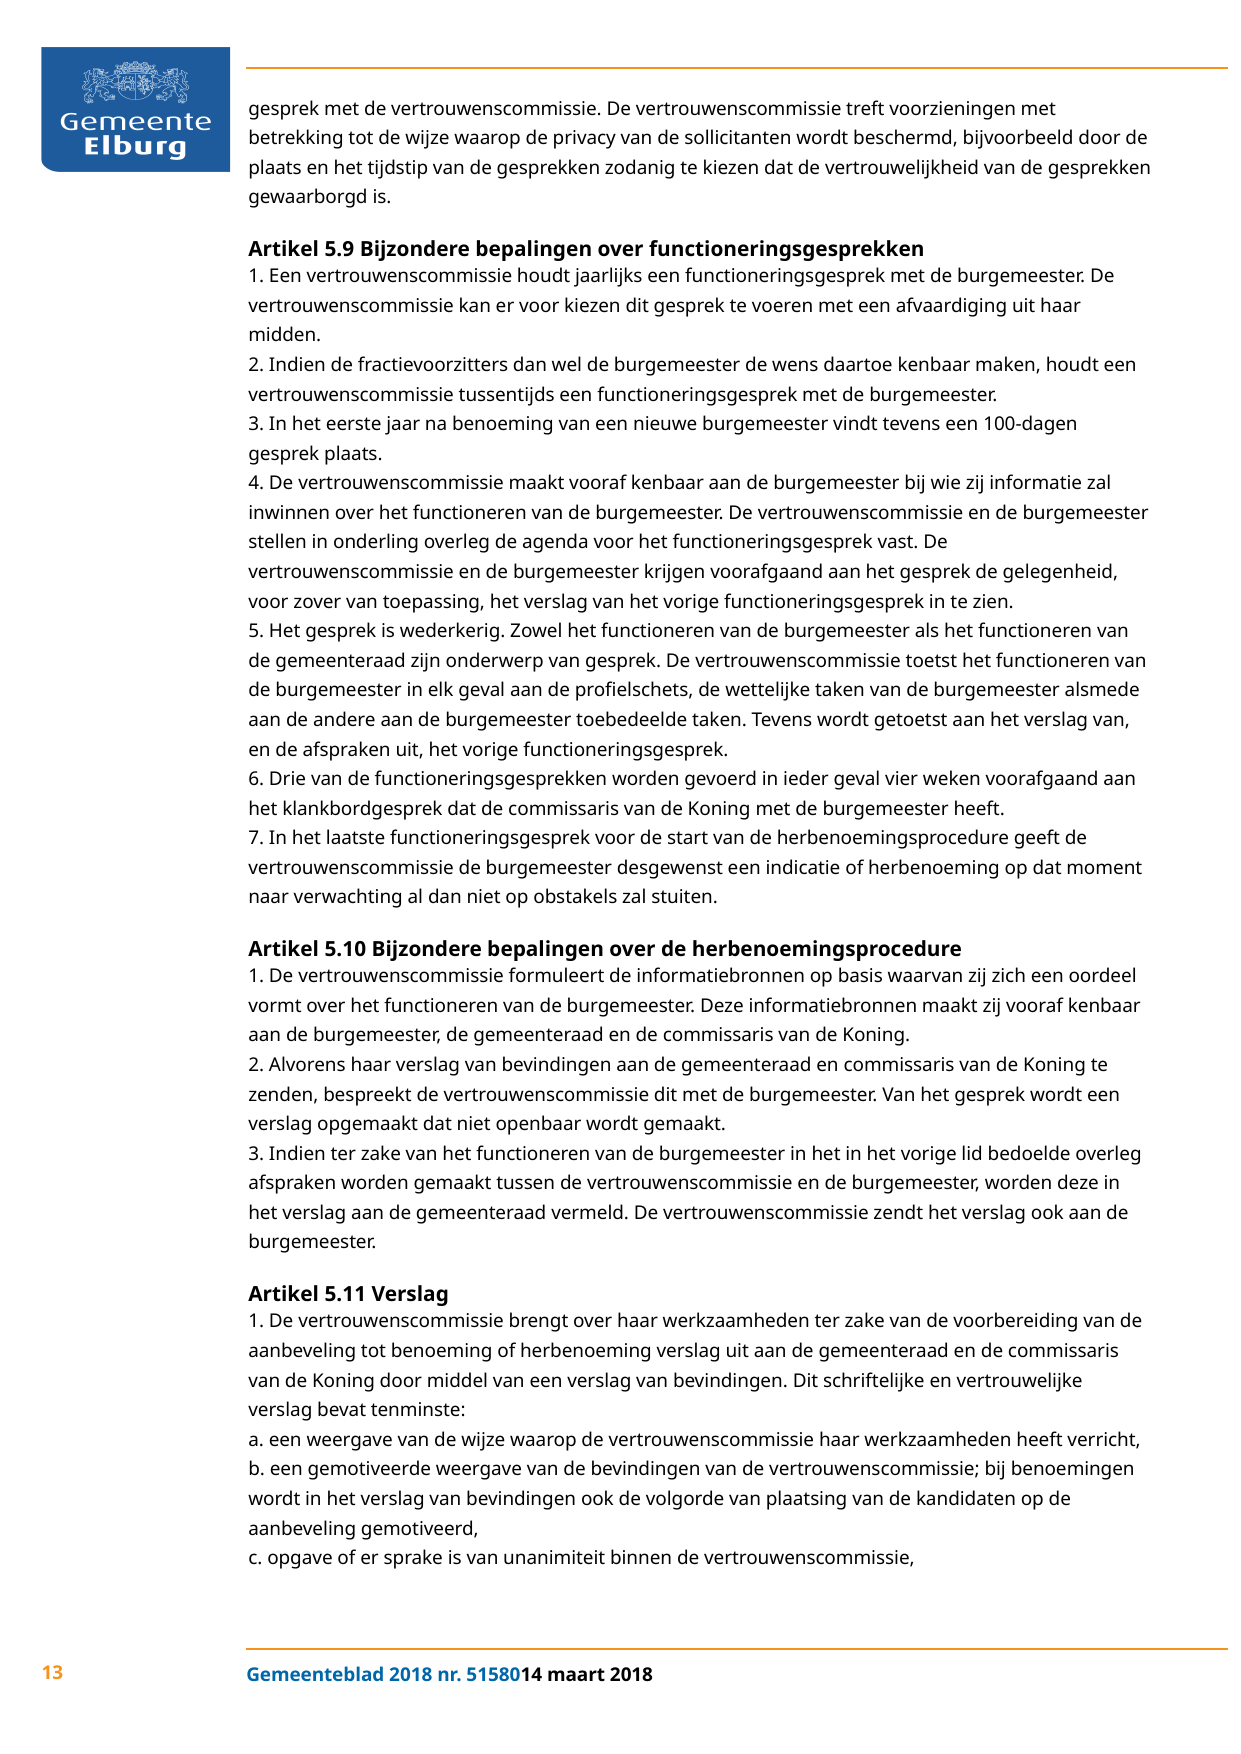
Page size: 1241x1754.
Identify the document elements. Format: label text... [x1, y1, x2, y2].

text 3. Indien ter zake van het functioneren van de burgemeester in het in het vorige lid bedoelde overleg afspraken worden gemaakt tussen de vertrouwenscommissie en de burgemeester, worden deze in het verslag aan de gemeenteraad vermeld. De vertrouwenscommissie zendt het verslag ook aan de burgemeester. [248, 1140, 1152, 1254]
text 1. De vertrouwenscommissie brengt over haar werkzaamheden ter zake van de voorbereiding van de aanbeveling tot benoeming of herbenoeming verslag uit aan de gemeenteraad en de commissaris van de Koning door middel van een verslag van bevindingen. Dit schriftelijke en vertrouwelijke verslag bevat tenminste: [248, 1308, 1152, 1422]
text Artikel 5.10 Bijzondere bepalingen over de herbenoemingsprocedure [248, 934, 1152, 962]
picture [41, 47, 231, 172]
text 3. In het eerste jaar na benoeming van een nieuwe burgemeester vindt tevens een 100-dagen gesprek plaats. [248, 410, 1152, 466]
text 5. Het gesprek is wederkerig. Zowel het functioneren van de burgemeester als het functioneren van de gemeenteraad zijn onderwerp van gesprek. De vertrouwenscommissie toetst het functioneren van de burgemeester in elk geval aan de profielschets, de wettelijke taken van de burgemeester alsmede aan de andere aan de burgemeester toebedeelde taken. Tevens wordt getoetst aan het verslag van, en de afspraken uit, het vorige functioneringsgesprek. [248, 617, 1152, 761]
text 2. Indien de fractievoorzitters dan wel de burgemeester de wens daartoe kenbaar maken, houdt een vertrouwenscommissie tussentijds een functioneringsgesprek met de burgemeester. [248, 351, 1152, 406]
text gesprek met de vertrouwenscommissie. De vertrouwenscommissie treft voorzieningen met betrekking tot de wijze waarop de privacy van de sollicitanten wordt beschermd, bijvoorbeeld door de plaats en het tijdstip van de gesprekken zodanig te kiezen dat de vertrouwelijkheid van de gesprekken gewaarborgd is. [248, 95, 1152, 209]
text 1. Een vertrouwenscommissie houdt jaarlijks een functioneringsgesprek met de burgemeester. De vertrouwenscommissie kan er voor kiezen dit gesprek te voeren met een afvaardiging uit haar midden. [248, 262, 1152, 347]
text Artikel 5.9 Bijzondere bepalingen over functioneringsgesprekken [248, 234, 1152, 262]
text 6. Drie van de functioneringsgesprekken worden gevoerd in ieder geval vier weken voorafgaand aan het klankbordgesprek dat de commissaris van de Koning met de burgemeester heeft. [248, 765, 1152, 821]
text a. een weergave van de wijze waarop de vertrouwenscommissie haar werkzaamheden heeft verricht, [248, 1426, 1152, 1452]
text b. een gemotiveerde weergave van de bevindingen van de vertrouwenscommissie; bij benoemingen wordt in het verslag van bevindingen ook de volgorde van plaatsing van de kandidaten op de aanbeveling gemotiveerd, [248, 1456, 1152, 1540]
text Artikel 5.11 Verslag [248, 1279, 1152, 1308]
text 4. De vertrouwenscommissie maakt vooraf kenbaar aan de burgemeester bij wie zij informatie zal inwinnen over het functioneren van de burgemeester. De vertrouwenscommissie en de burgemeester stellen in onderling overleg de agenda voor het functioneringsgesprek vast. De vertrouwenscommissie en de burgemeester krijgen voorafgaand aan het gesprek de gelegenheid, voor zover van toepassing, het verslag van het vorige functioneringsgesprek in te zien. [248, 469, 1152, 613]
text 2. Alvorens haar verslag van bevindingen aan de gemeenteraad en commissaris van de Koning te zenden, bespreekt de vertrouwenscommissie dit met de burgemeester. Van het gesprek wordt een verslag opgemaakt dat niet openbaar wordt gemaakt. [248, 1051, 1152, 1136]
text c. opgave of er sprake is van unanimiteit binnen de vertrouwenscommissie, [248, 1544, 1152, 1570]
text 1. De vertrouwenscommissie formuleert de informatiebronnen op basis waarvan zij zich een oordeel vormt over het functioneren van de burgemeester. Deze informatiebronnen maakt zij vooraf kenbaar aan de burgemeester, de gemeenteraad en de commissaris van de Koning. [248, 962, 1152, 1047]
text 7. In het laatste functioneringsgesprek voor de start van de herbenoemingsprocedure geeft de vertrouwenscommissie de burgemeester desgewenst een indicatie of herbenoeming op dat moment naar verwachting al dan niet op obstakels zal stuiten. [248, 824, 1152, 909]
